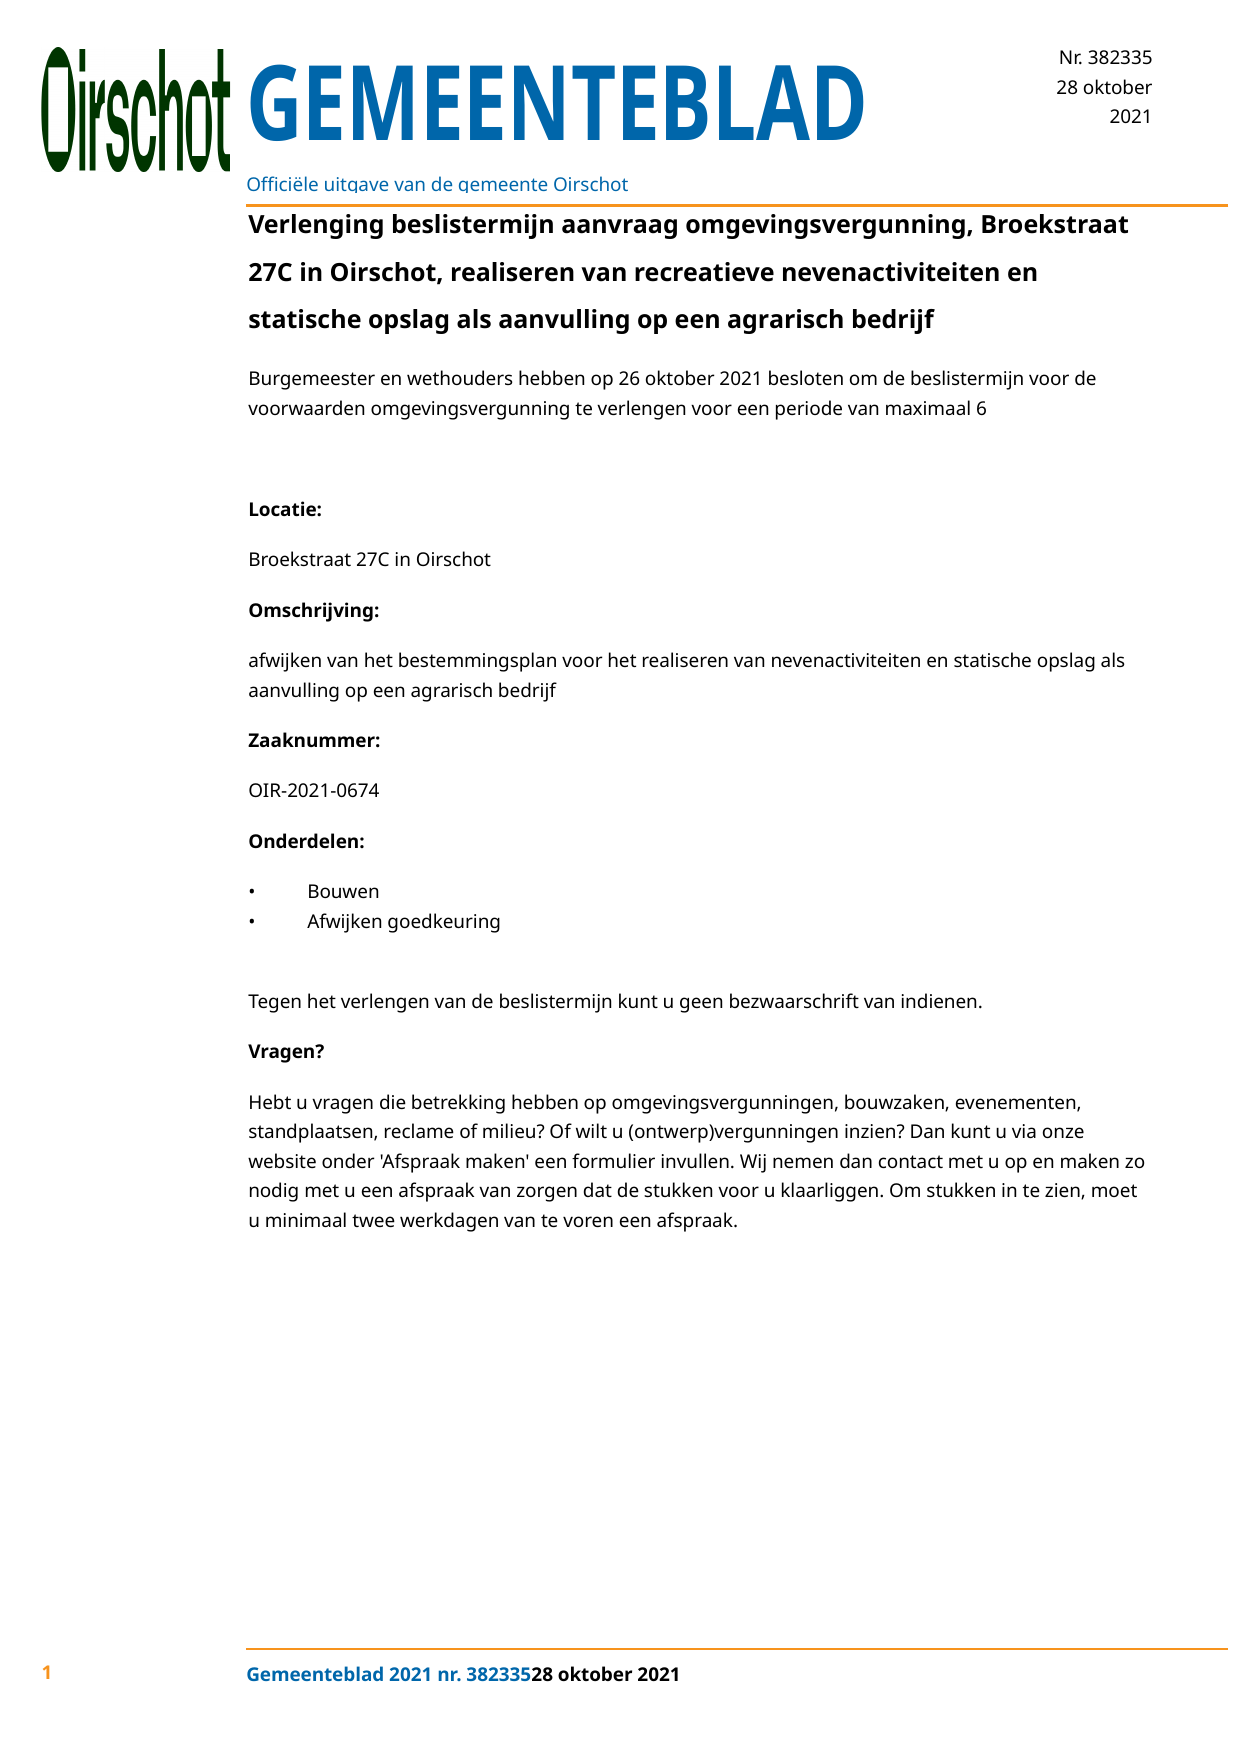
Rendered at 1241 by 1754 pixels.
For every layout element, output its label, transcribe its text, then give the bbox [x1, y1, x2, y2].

text Hebt u vragen die betrekking hebben op omgevingsvergunningen, bouwzaken, evenementen, standplaatsen, reclame of milieu? Of wilt u (ontwerp)vergunningen inzien? Dan kunt u via onze website onder 'Afspraak maken' een formulier invullen. Wij nemen dan contact met u op en maken zo nodig met u een afspraak van zorgen dat de stukken voor u klaarliggen. Om stukken in te zien, moet u minimaal twee werkdagen van te voren een afspraak. [248, 1089, 1152, 1233]
text Verlenging beslistermijn aanvraag omgevingsvergunning, Broekstraat 27C in Oirschot, realiseren van recreatieve nevenactiviteiten en statische opslag als aanvulling op een agrarisch bedrijf [248, 207, 1152, 336]
list Afwijken goedkeuring [248, 908, 1152, 934]
text Vragen? [248, 1038, 1152, 1064]
text Broekstraat 27C in Oirschot [248, 546, 1152, 572]
text Locatie: [248, 496, 1152, 522]
list Bouwen [248, 878, 1152, 904]
text afwijken van het bestemmingsplan voor het realiseren van nevenactiviteiten en statische opslag als aanvulling op een agrarisch bedrijf [248, 647, 1152, 702]
text Omschrijving: [248, 597, 1152, 622]
text OIR-2021-0674 [248, 778, 1152, 803]
text Burgemeester en wethouders hebben op 26 oktober 2021 besloten om de beslistermijn voor de voorwaarden omgevingsvergunning te verlengen voor een periode van maximaal 6 [248, 366, 1152, 421]
text Tegen het verlengen van de beslistermijn kunt u geen bezwaarschrift van indienen. [248, 988, 1152, 1014]
picture [41, 47, 231, 172]
text Zaaknummer: [248, 727, 1152, 753]
text Onderdelen: [248, 828, 1152, 854]
